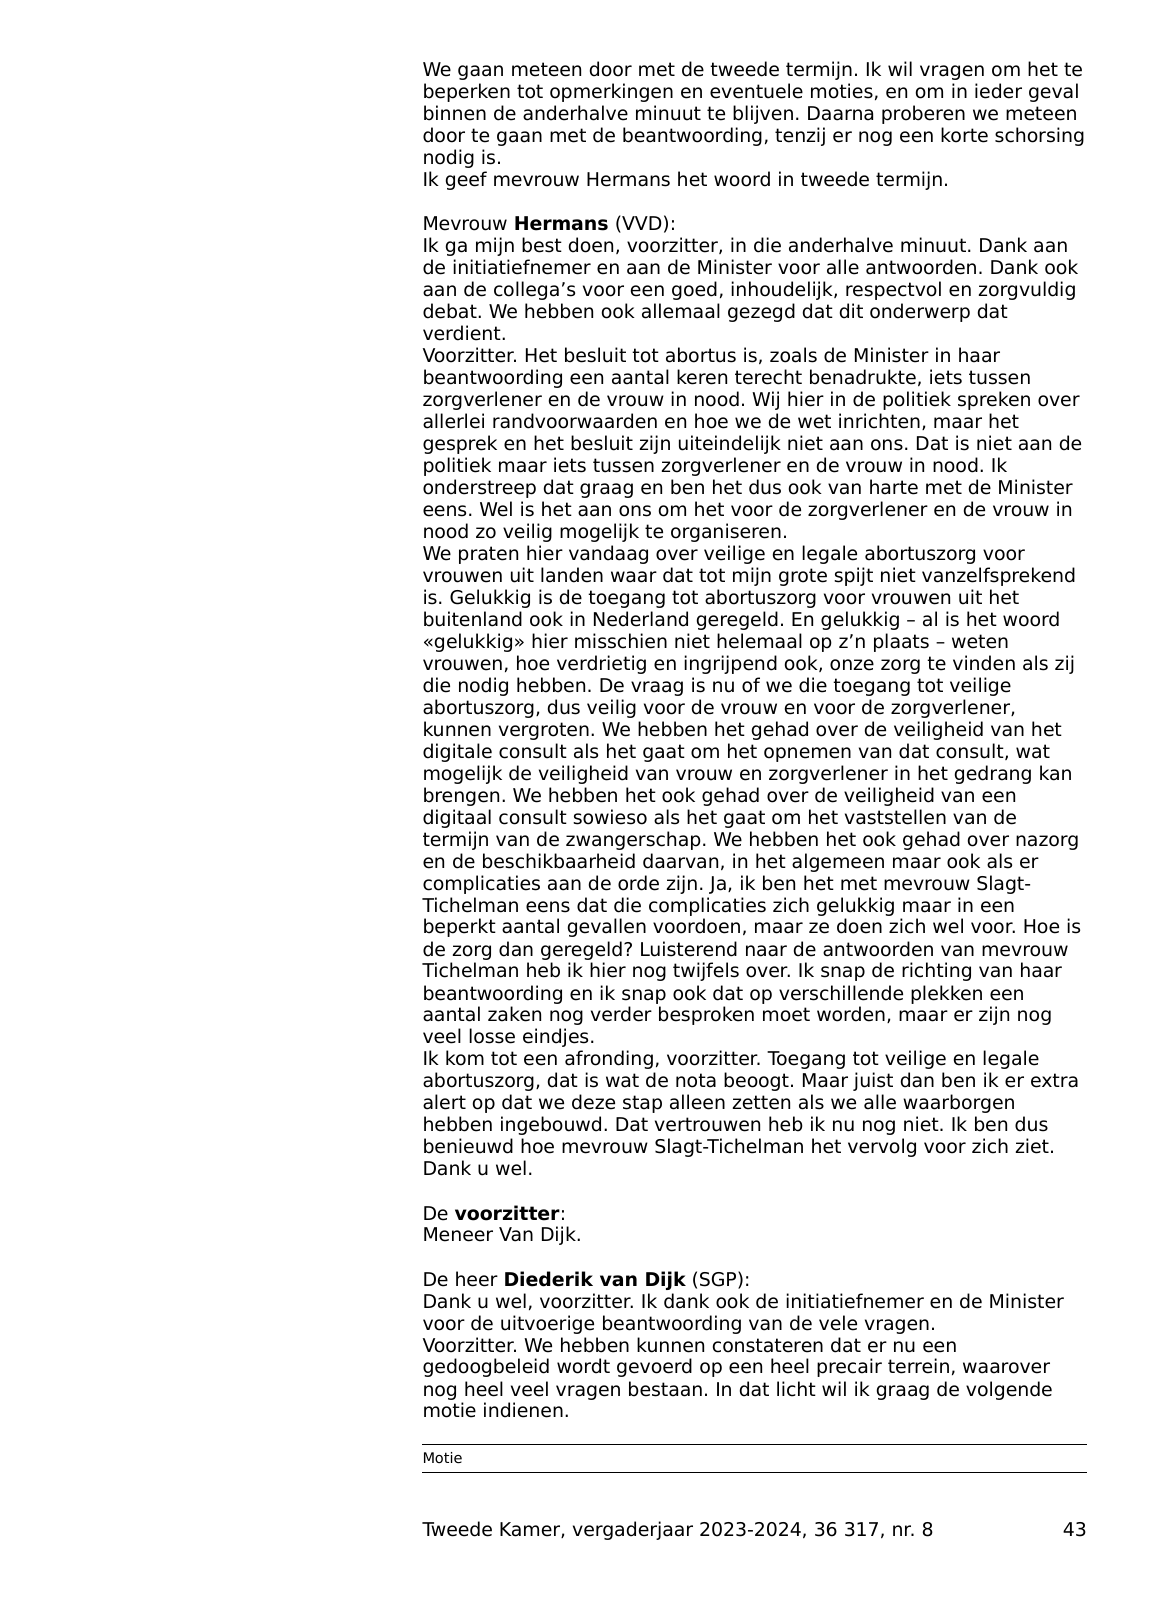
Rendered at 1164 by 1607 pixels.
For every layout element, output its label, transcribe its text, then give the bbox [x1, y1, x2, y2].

text Voorzitter. Het besluit tot abortus is, zoals de Minister in haar beantwoording een aantal keren terecht benadrukte, iets tussen zorgverlener en de vrouw in nood. Wij hier in de politiek spreken over allerlei randvoorwaarden en hoe we de wet inrichten, maar het gesprek en het besluit zijn uiteindelijk niet aan ons. Dat is niet aan de politiek maar iets tussen zorgverlener en de vrouw in nood. Ik onderstreep dat graag en ben het dus ook van harte met de Minister eens. Wel is het aan ons om het voor de zorgverlener en de vrouw in nood zo veilig mogelijk te organiseren. [422, 345, 1087, 543]
text Ik geef mevrouw Hermans het woord in tweede termijn. [422, 169, 1087, 191]
text We gaan meteen door met de tweede termijn. Ik wil vragen om het te beperken tot opmerkingen en eventuele moties, en om in ieder geval binnen de anderhalve minuut te blijven. Daarna proberen we meteen door te gaan met de beantwoording, tenzij er nog een korte schorsing nodig is. [422, 59, 1087, 169]
text Voorzitter. We hebben kunnen constateren dat er nu een gedoogbeleid wordt gevoerd op een heel precair terrein, waarover nog heel veel vragen bestaan. In dat licht wil ik graag de volgende motie indienen. [422, 1334, 1087, 1422]
text De voorzitter: [422, 1202, 1087, 1224]
text Ik ga mijn best doen, voorzitter, in die anderhalve minuut. Dank aan de initiatiefnemer en aan de Minister voor alle antwoorden. Dank ook aan de collega’s voor een goed, inhoudelijk, respectvol en zorgvuldig debat. We hebben ook allemaal gezegd dat dit onderwerp dat verdient. [422, 235, 1087, 345]
text Dank u wel, voorzitter. Ik dank ook de initiatiefnemer en de Minister voor de uitvoerige beantwoording van de vele vragen. [422, 1291, 1087, 1334]
text De heer Diederik van Dijk (SGP): [422, 1268, 1087, 1291]
text Ik kom tot een afronding, voorzitter. Toegang tot veilige en legale abortuszorg, dat is wat de nota beoogt. Maar juist dan ben ik er extra alert op dat we deze stap alleen zetten als we alle waarborgen hebben ingebouwd. Dat vertrouwen heb ik nu nog niet. Ik ben dus benieuwd hoe mevrouw Slagt-Tichelman het vervolg voor zich ziet. [422, 1048, 1087, 1158]
text Mevrouw Hermans (VVD): [422, 213, 1087, 235]
text We praten hier vandaag over veilige en legale abortuszorg voor vrouwen uit landen waar dat tot mijn grote spijt niet vanzelfsprekend is. Gelukkig is de toegang tot abortuszorg voor vrouwen uit het buitenland ook in Nederland geregeld. En gelukkig – al is het woord «gelukkig» hier misschien niet helemaal op z’n plaats – weten vrouwen, hoe verdrietig en ingrijpend ook, onze zorg te vinden als zij die nodig hebben. De vraag is nu of we die toegang tot veilige abortuszorg, dus veilig voor de vrouw en voor de zorgverlener, kunnen vergroten. We hebben het gehad over de veiligheid van het digitale consult als het gaat om het opnemen van dat consult, wat mogelijk de veiligheid van vrouw en zorgverlener in het gedrang kan brengen. We hebben het ook gehad over de veiligheid van een digitaal consult sowieso als het gaat om het vaststellen van de termijn van de zwangerschap. We hebben het ook gehad over nazorg en de beschikbaarheid daarvan, in het algemeen maar ook als er complicaties aan de orde zijn. Ja, ik ben het met mevrouw Slagt-Tichelman eens dat die complicaties zich gelukkig maar in een beperkt aantal gevallen voordoen, maar ze doen zich wel voor. Hoe is de zorg dan geregeld? Luisterend naar de antwoorden van mevrouw Tichelman heb ik hier nog twijfels over. Ik snap de richting van haar beantwoording en ik snap ook dat op verschillende plekken een aantal zaken nog verder besproken moet worden, maar er zijn nog veel losse eindjes. [422, 543, 1087, 1048]
text Meneer Van Dijk. [422, 1224, 1087, 1246]
text Dank u wel. [422, 1158, 1087, 1180]
table_header Motie [422, 1445, 1087, 1472]
